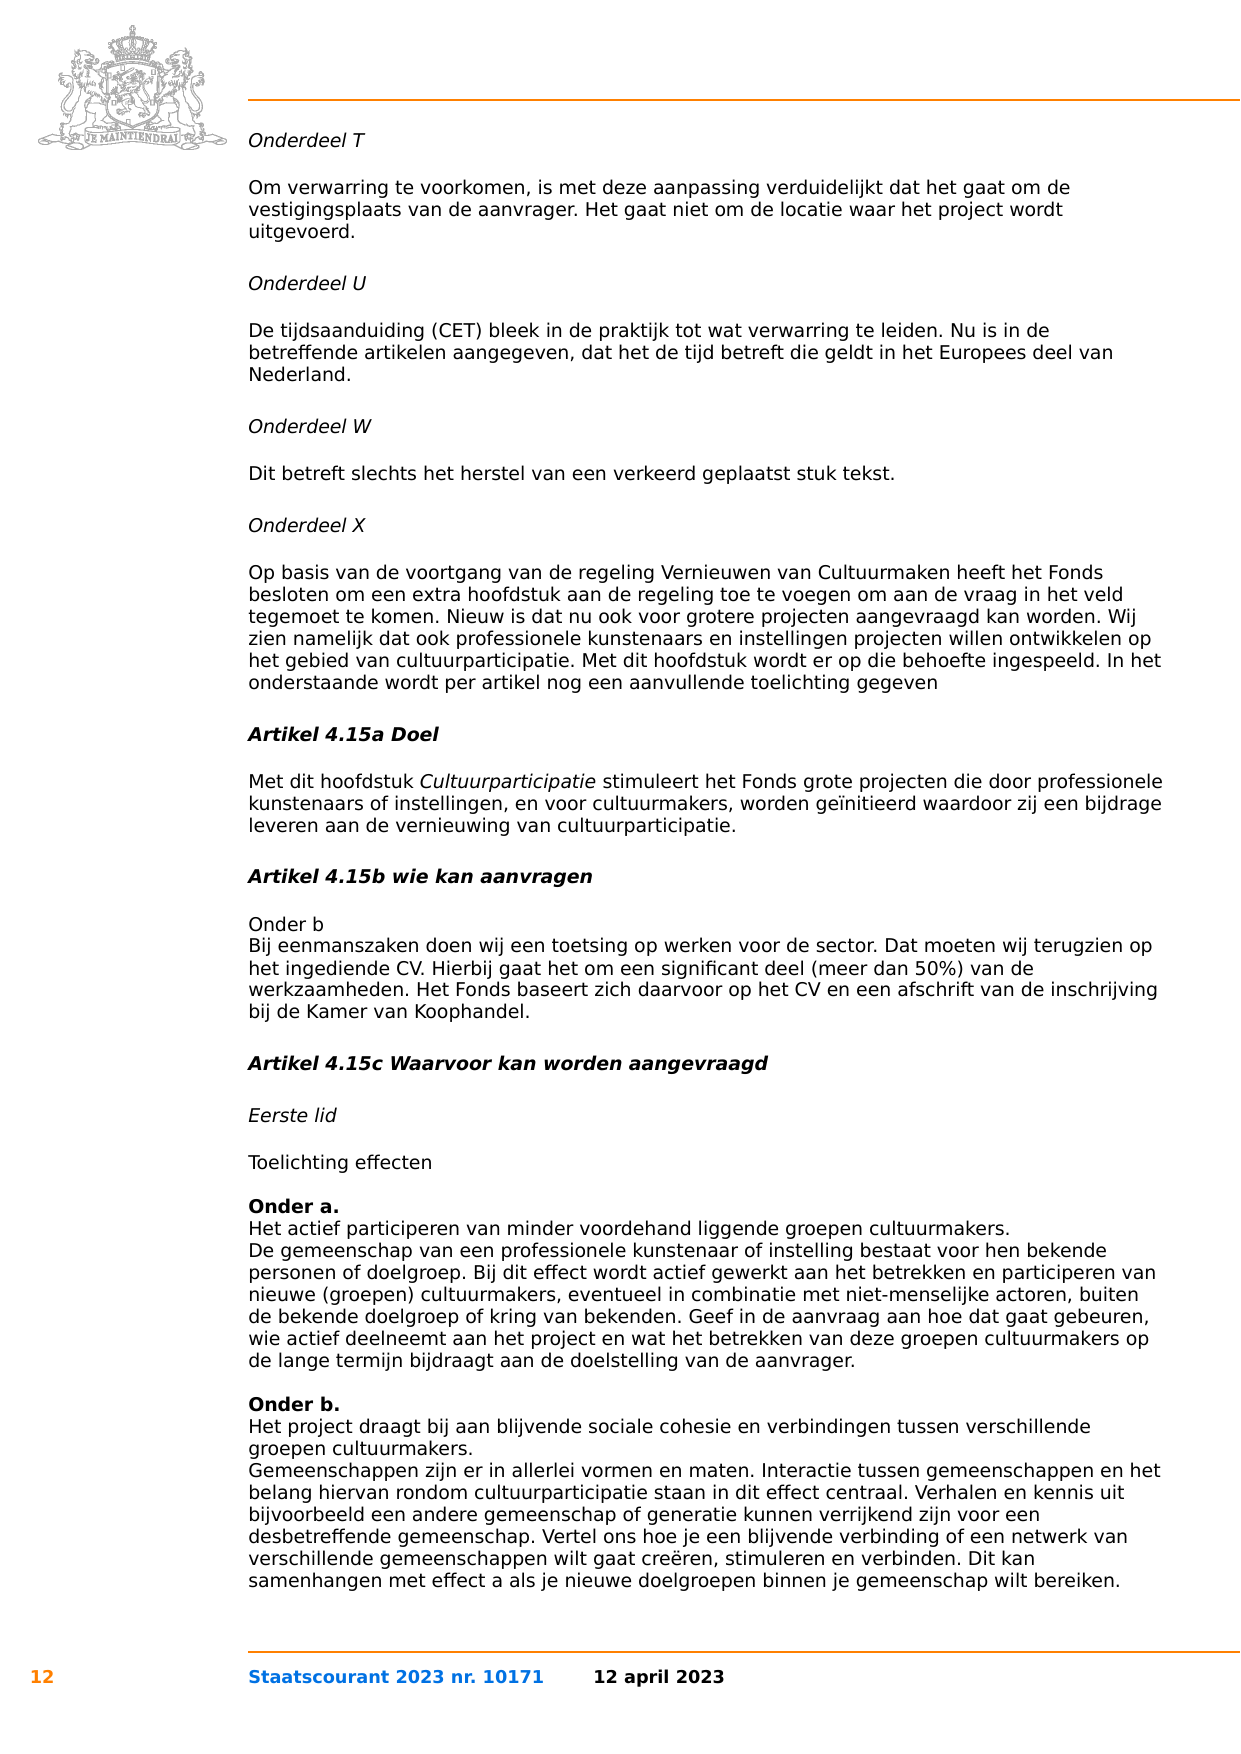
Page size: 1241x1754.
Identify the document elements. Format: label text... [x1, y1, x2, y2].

subtitle Onderdeel T [248, 130, 1163, 152]
subtitle Onderdeel U [248, 273, 1163, 295]
text Dit betreft slechts het herstel van een verkeerd geplaatst stuk tekst. [248, 463, 1163, 485]
text De gemeenschap van een professionele kunstenaar of instelling bestaat voor hen bekende personen of doelgroep. Bij dit effect wordt actief gewerkt aan het betrekken en participeren van nieuwe (groepen) cultuurmakers, eventueel in combinatie met niet-menselijke actoren, buiten de bekende doelgroep of kring van bekenden. Geef in de aanvraag aan hoe dat gaat gebeuren, wie actief deelneemt aan het project en wat het betrekken van deze groepen cultuurmakers op de lange termijn bijdraagt aan de doelstelling van de aanvrager. [248, 1240, 1163, 1372]
text Toelichting effecten [248, 1152, 1163, 1174]
text Onder b. [248, 1394, 1163, 1416]
subtitle Eerste lid [248, 1105, 1163, 1127]
subtitle Onderdeel W [248, 416, 1163, 438]
text Onder b [248, 913, 1163, 935]
text Bij eenmanszaken doen wij een toetsing op werken voor de sector. Dat moeten wij terugzien op het ingediende CV. Hierbij gaat het om een significant deel (meer dan 50%) van de werkzaamheden. Het Fonds baseert zich daarvoor op het CV en een afschrift van de inschrijving bij de Kamer van Koophandel. [248, 935, 1163, 1023]
text De tijdsaanduiding (CET) bleek in de praktijk tot wat verwarring te leiden. Nu is in de betreffende artikelen aangegeven, dat het de tijd betreft die geldt in het Europees deel van Nederland. [248, 320, 1163, 386]
subtitle Artikel 4.15a Doel [248, 723, 1163, 746]
text Op basis van de voortgang van de regeling Vernieuwen van Cultuurmaken heeft het Fonds besloten om een extra hoofdstuk aan de regeling toe te voegen om aan de vraag in het veld tegemoet te komen. Nieuw is dat nu ook voor grotere projecten aangevraagd kan worden. Wij zien namelijk dat ook professionele kunstenaars en instellingen projecten willen ontwikkelen op het gebied van cultuurparticipatie. Met dit hoofdstuk wordt er op die behoefte ingespeeld. In het onderstaande wordt per artikel nog een aanvullende toelichting gegeven [248, 562, 1163, 693]
picture [38, 25, 227, 150]
subtitle Artikel 4.15c Waarvoor kan worden aangevraagd [248, 1053, 1163, 1075]
text Met dit hoofdstuk Cultuurparticipatie stimuleert het Fonds grote projecten die door professionele kunstenaars of instellingen, en voor cultuurmakers, worden geïnitieerd waardoor zij een bijdrage leveren aan de vernieuwing van cultuurparticipatie. [248, 771, 1163, 836]
subtitle Onderdeel X [248, 515, 1163, 537]
text Het project draagt bij aan blijvende sociale cohesie en verbindingen tussen verschillende groepen cultuurmakers. [248, 1416, 1163, 1460]
text Onder a. [248, 1196, 1163, 1218]
text Om verwarring te voorkomen, is met deze aanpassing verduidelijkt dat het gaat om de vestigingsplaats van de aanvrager. Het gaat niet om de locatie waar het project wordt uitgevoerd. [248, 177, 1163, 243]
subtitle Artikel 4.15b wie kan aanvragen [248, 866, 1163, 888]
text Het actief participeren van minder voordehand liggende groepen cultuurmakers. [248, 1218, 1163, 1240]
text Gemeenschappen zijn er in allerlei vormen en maten. Interactie tussen gemeenschappen en het belang hiervan rondom cultuurparticipatie staan in dit effect centraal. Verhalen en kennis uit bijvoorbeeld een andere gemeenschap of generatie kunnen verrijkend zijn voor een desbetreffende gemeenschap. Vertel ons hoe je een blijvende verbinding of een netwerk van verschillende gemeenschappen wilt gaat creëren, stimuleren en verbinden. Dit kan samenhangen met effect a als je nieuwe doelgroepen binnen je gemeenschap wilt bereiken. [248, 1460, 1163, 1592]
